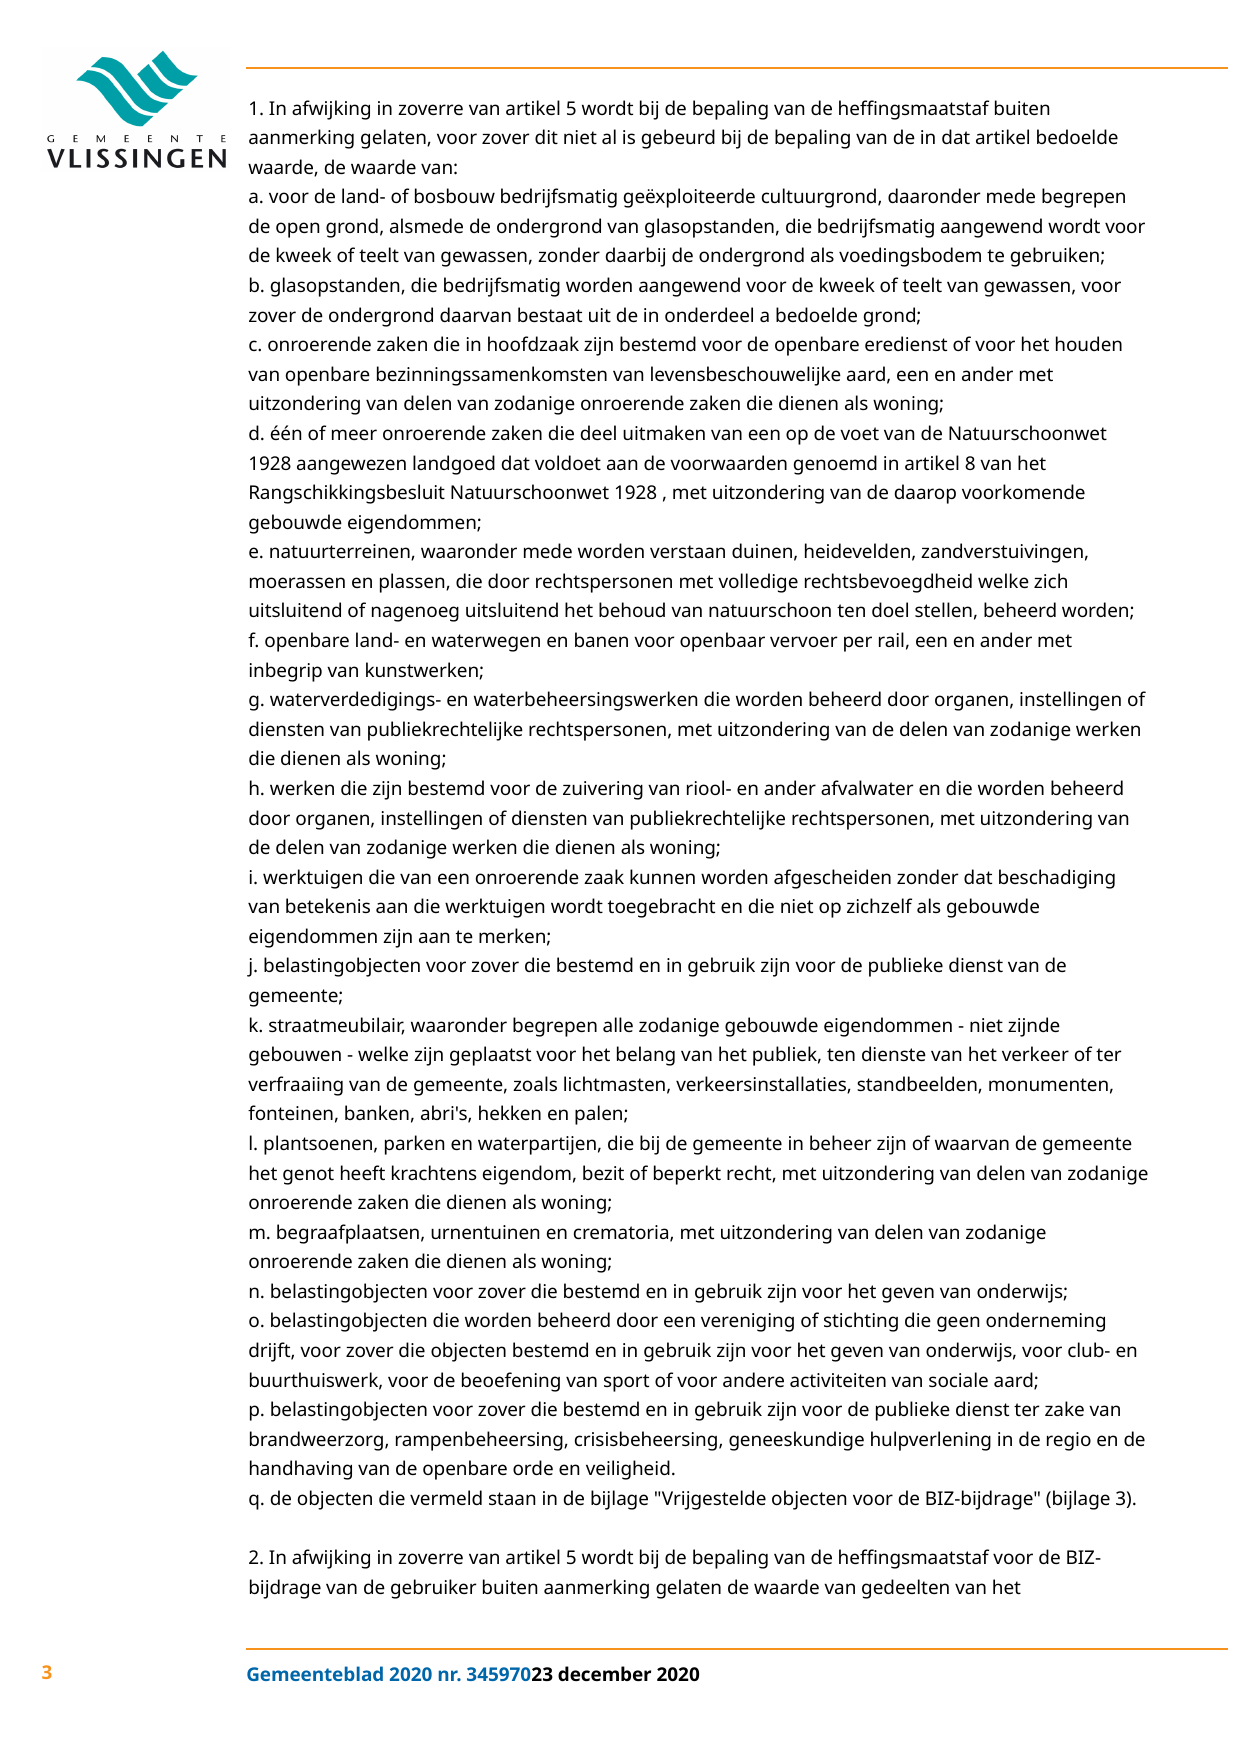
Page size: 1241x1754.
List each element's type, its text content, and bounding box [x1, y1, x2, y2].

text j. belastingobjecten voor zover die bestemd en in gebruik zijn voor de publieke dienst van de gemeente; [248, 953, 1152, 1008]
text 2. In afwijking in zoverre van artikel 5 wordt bij de bepaling van de heffingsmaatstaf voor de BIZ-bijdrage van de gebruiker buiten aanmerking gelaten de waarde van gedeelten van het [248, 1544, 1152, 1600]
text f. openbare land- en waterwegen en banen voor openbaar vervoer per rail, een en ander met inbegrip van kunstwerken; [248, 627, 1152, 683]
text a. voor de land- of bosbouw bedrijfsmatig geëxploiteerde cultuurgrond, daaronder mede begrepen de open grond, alsmede de ondergrond van glasopstanden, die bedrijfsmatig aangewend wordt voor de kweek of teelt van gewassen, zonder daarbij de ondergrond als voedingsbodem te gebruiken; [248, 183, 1152, 268]
text g. waterverdedigings- en waterbeheersingswerken die worden beheerd door organen, instellingen of diensten van publiekrechtelijke rechtspersonen, met uitzondering van de delen van zodanige werken die dienen als woning; [248, 686, 1152, 771]
text h. werken die zijn bestemd voor de zuivering van riool- en ander afvalwater en die worden beheerd door organen, instellingen of diensten van publiekrechtelijke rechtspersonen, met uitzondering van de delen van zodanige werken die dienen als woning; [248, 775, 1152, 860]
text n. belastingobjecten voor zover die bestemd en in gebruik zijn voor het geven van onderwijs; [248, 1278, 1152, 1304]
text e. natuurterreinen, waaronder mede worden verstaan duinen, heidevelden, zandverstuivingen, moerassen en plassen, die door rechtspersonen met volledige rechtsbevoegdheid welke zich uitsluitend of nagenoeg uitsluitend het behoud van natuurschoon ten doel stellen, beheerd worden; [248, 538, 1152, 623]
text l. plantsoenen, parken en waterpartijen, die bij de gemeente in beheer zijn of waarvan de gemeente het genot heeft krachtens eigendom, bezit of beperkt recht, met uitzondering van delen van zodanige onroerende zaken die dienen als woning; [248, 1130, 1152, 1215]
text 1. In afwijking in zoverre van artikel 5 wordt bij de bepaling van de heffingsmaatstaf buiten aanmerking gelaten, voor zover dit niet al is gebeurd bij de bepaling van de in dat artikel bedoelde waarde, de waarde van: [248, 95, 1152, 180]
text i. werktuigen die van een onroerende zaak kunnen worden afgescheiden zonder dat beschadiging van betekenis aan die werktuigen wordt toegebracht en die niet op zichzelf als gebouwde eigendommen zijn aan te merken; [248, 864, 1152, 949]
text b. glasopstanden, die bedrijfsmatig worden aangewend voor de kweek of teelt van gewassen, voor zover de ondergrond daarvan bestaat uit de in onderdeel a bedoelde grond; [248, 272, 1152, 328]
text d. één of meer onroerende zaken die deel uitmaken van een op de voet van de Natuurschoonwet 1928 aangewezen landgoed dat voldoet aan de voorwaarden genoemd in artikel 8 van het Rangschikkingsbesluit Natuurschoonwet 1928 , met uitzondering van de daarop voorkomende gebouwde eigendommen; [248, 420, 1152, 535]
text m. begraafplaatsen, urnentuinen en crematoria, met uitzondering van delen van zodanige onroerende zaken die dienen als woning; [248, 1219, 1152, 1274]
text k. straatmeubilair, waaronder begrepen alle zodanige gebouwde eigendommen - niet zijnde gebouwen - welke zijn geplaatst voor het belang van het publiek, ten dienste van het verkeer of ter verfraaiing van de gemeente, zoals lichtmasten, verkeersinstallaties, standbeelden, monumenten, fonteinen, banken, abri's, hekken en palen; [248, 1012, 1152, 1126]
text c. onroerende zaken die in hoofdzaak zijn bestemd voor de openbare eredienst of voor het houden van openbare bezinningssamenkomsten van levensbeschouwelijke aard, een en ander met uitzondering van delen van zodanige onroerende zaken die dienen als woning; [248, 331, 1152, 416]
text o. belastingobjecten die worden beheerd door een vereniging of stichting die geen onderneming drijft, voor zover die objecten bestemd en in gebruik zijn voor het geven van onderwijs, voor club- en buurthuiswerk, voor de beoefening van sport of voor andere activiteiten van sociale aard; [248, 1308, 1152, 1393]
text p. belastingobjecten voor zover die bestemd en in gebruik zijn voor de publieke dienst ter zake van brandweerzorg, rampenbeheersing, crisisbeheersing, geneeskundige hulpverlening in de regio en de handhaving van de openbare orde en veiligheid. [248, 1396, 1152, 1481]
picture [41, 47, 231, 172]
text q. de objecten die vermeld staan in de bijlage "Vrijgestelde objecten voor de BIZ-bijdrage" (bijlage 3). [248, 1485, 1152, 1511]
